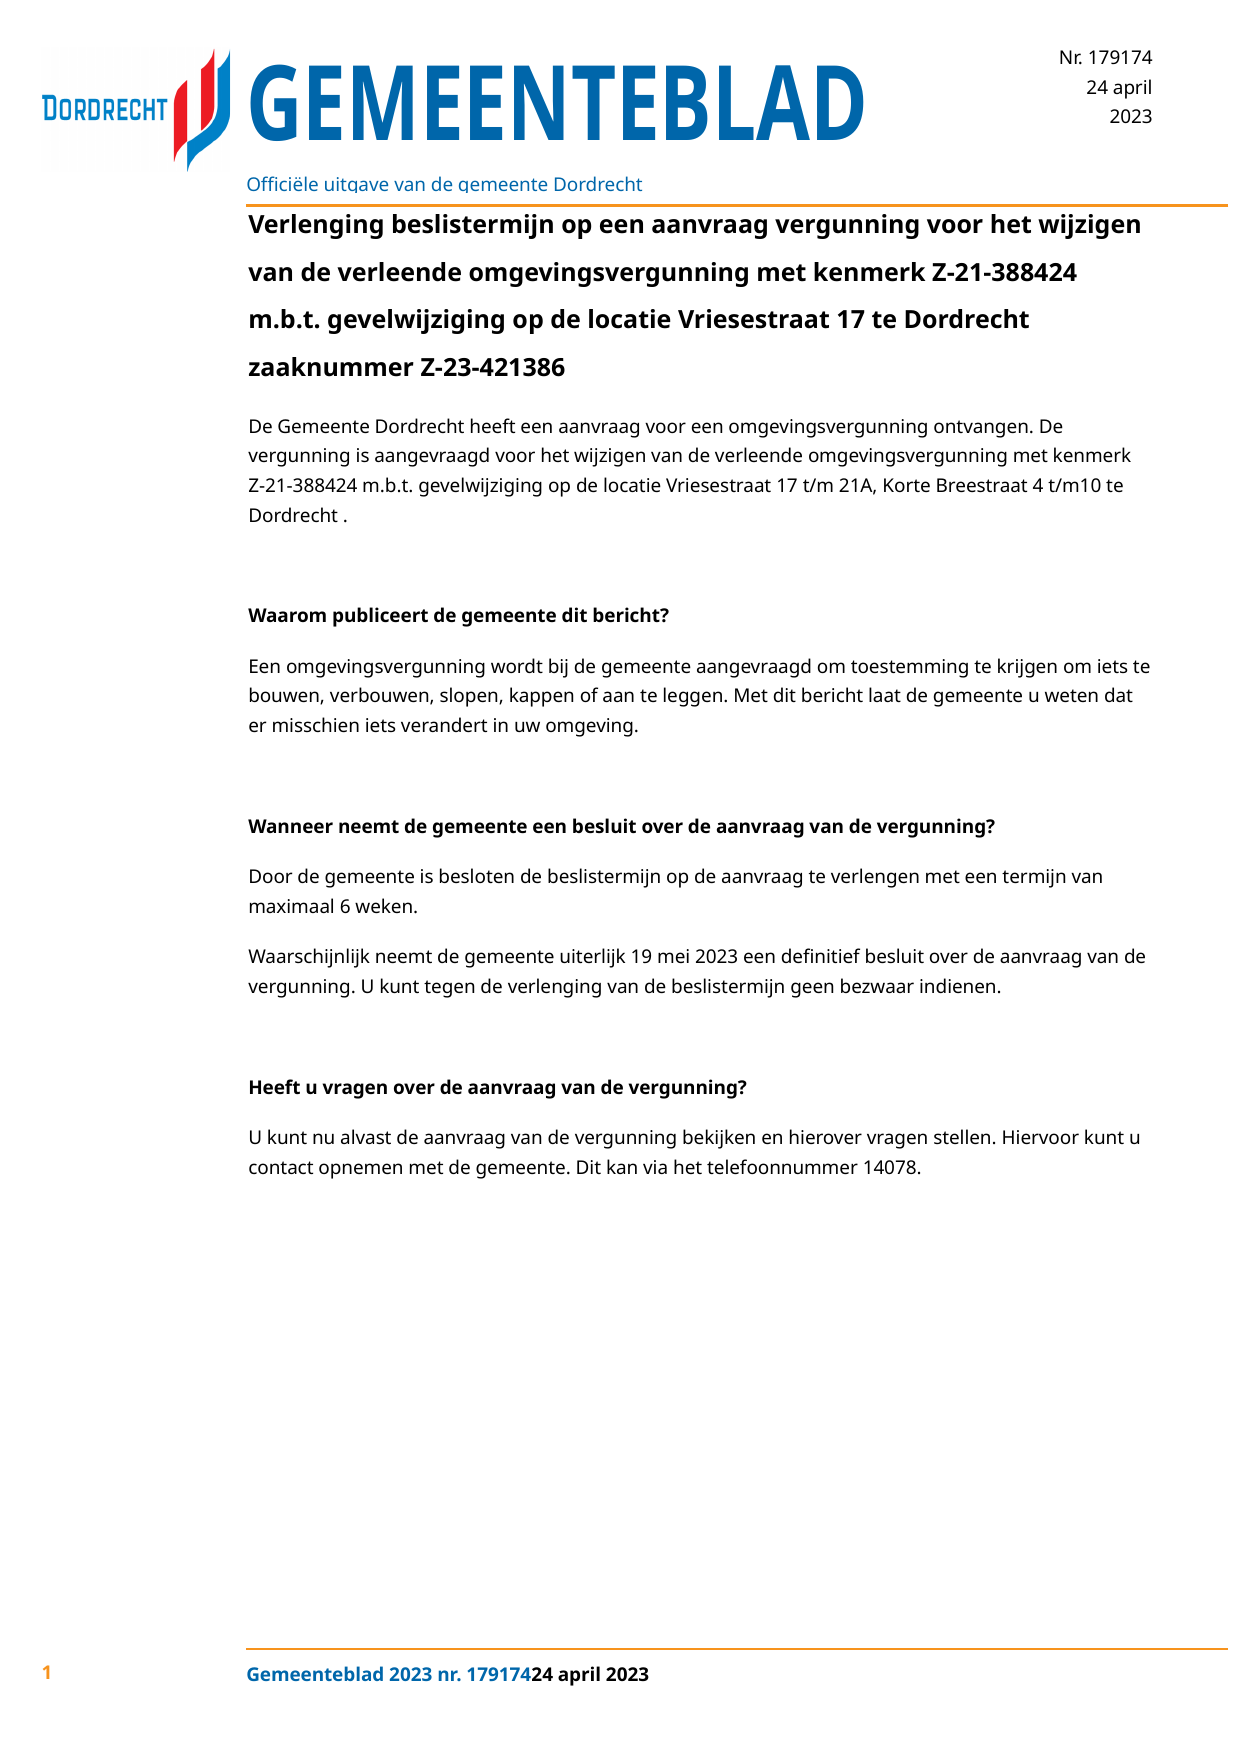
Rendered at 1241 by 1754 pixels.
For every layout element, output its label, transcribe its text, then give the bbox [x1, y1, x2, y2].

text Wanneer neemt de gemeente een besluit over de aanvraag van de vergunning? [248, 813, 1152, 839]
text Verlenging beslistermijn op een aanvraag vergunning voor het wijzigen van de verleende omgevingsvergunning met kenmerk Z-21-388424 m.b.t. gevelwijziging op de locatie Vriesestraat 17 te Dordrecht zaaknummer Z-23-421386 [248, 207, 1152, 384]
text Heeft u vragen over de aanvraag van de vergunning? [248, 1074, 1152, 1100]
text Waarom publiceert de gemeente dit bericht? [248, 603, 1152, 628]
text Waarschijnlijk neemt de gemeente uiterlijk 19 mei 2023 een definitief besluit over de aanvraag van de vergunning. U kunt tegen de verlenging van de beslistermijn geen bezwaar indienen. [248, 943, 1152, 999]
text De Gemeente Dordrecht heeft een aanvraag voor een omgevingsvergunning ontvangen. De vergunning is aangevraagd voor het wijzigen van de verleende omgevingsvergunning met kenmerk Z-21-388424 m.b.t. gevelwijziging op de locatie Vriesestraat 17 t/m 21A, Korte Breestraat 4 t/m10 te Dordrecht . [248, 413, 1152, 528]
picture [41, 47, 231, 172]
text Door de gemeente is besloten de beslistermijn op de aanvraag te verlengen met een termijn van maximaal 6 weken. [248, 863, 1152, 919]
text Een omgevingsvergunning wordt bij de gemeente aangevraagd om toestemming te krijgen om iets te bouwen, verbouwen, slopen, kappen of aan te leggen. Met dit bericht laat de gemeente u weten dat er misschien iets verandert in uw omgeving. [248, 653, 1152, 738]
text U kunt nu alvast de aanvraag van de vergunning bekijken en hierover vragen stellen. Hiervoor kunt u contact opnemen met de gemeente. Dit kan via het telefoonnummer 14078. [248, 1124, 1152, 1180]
